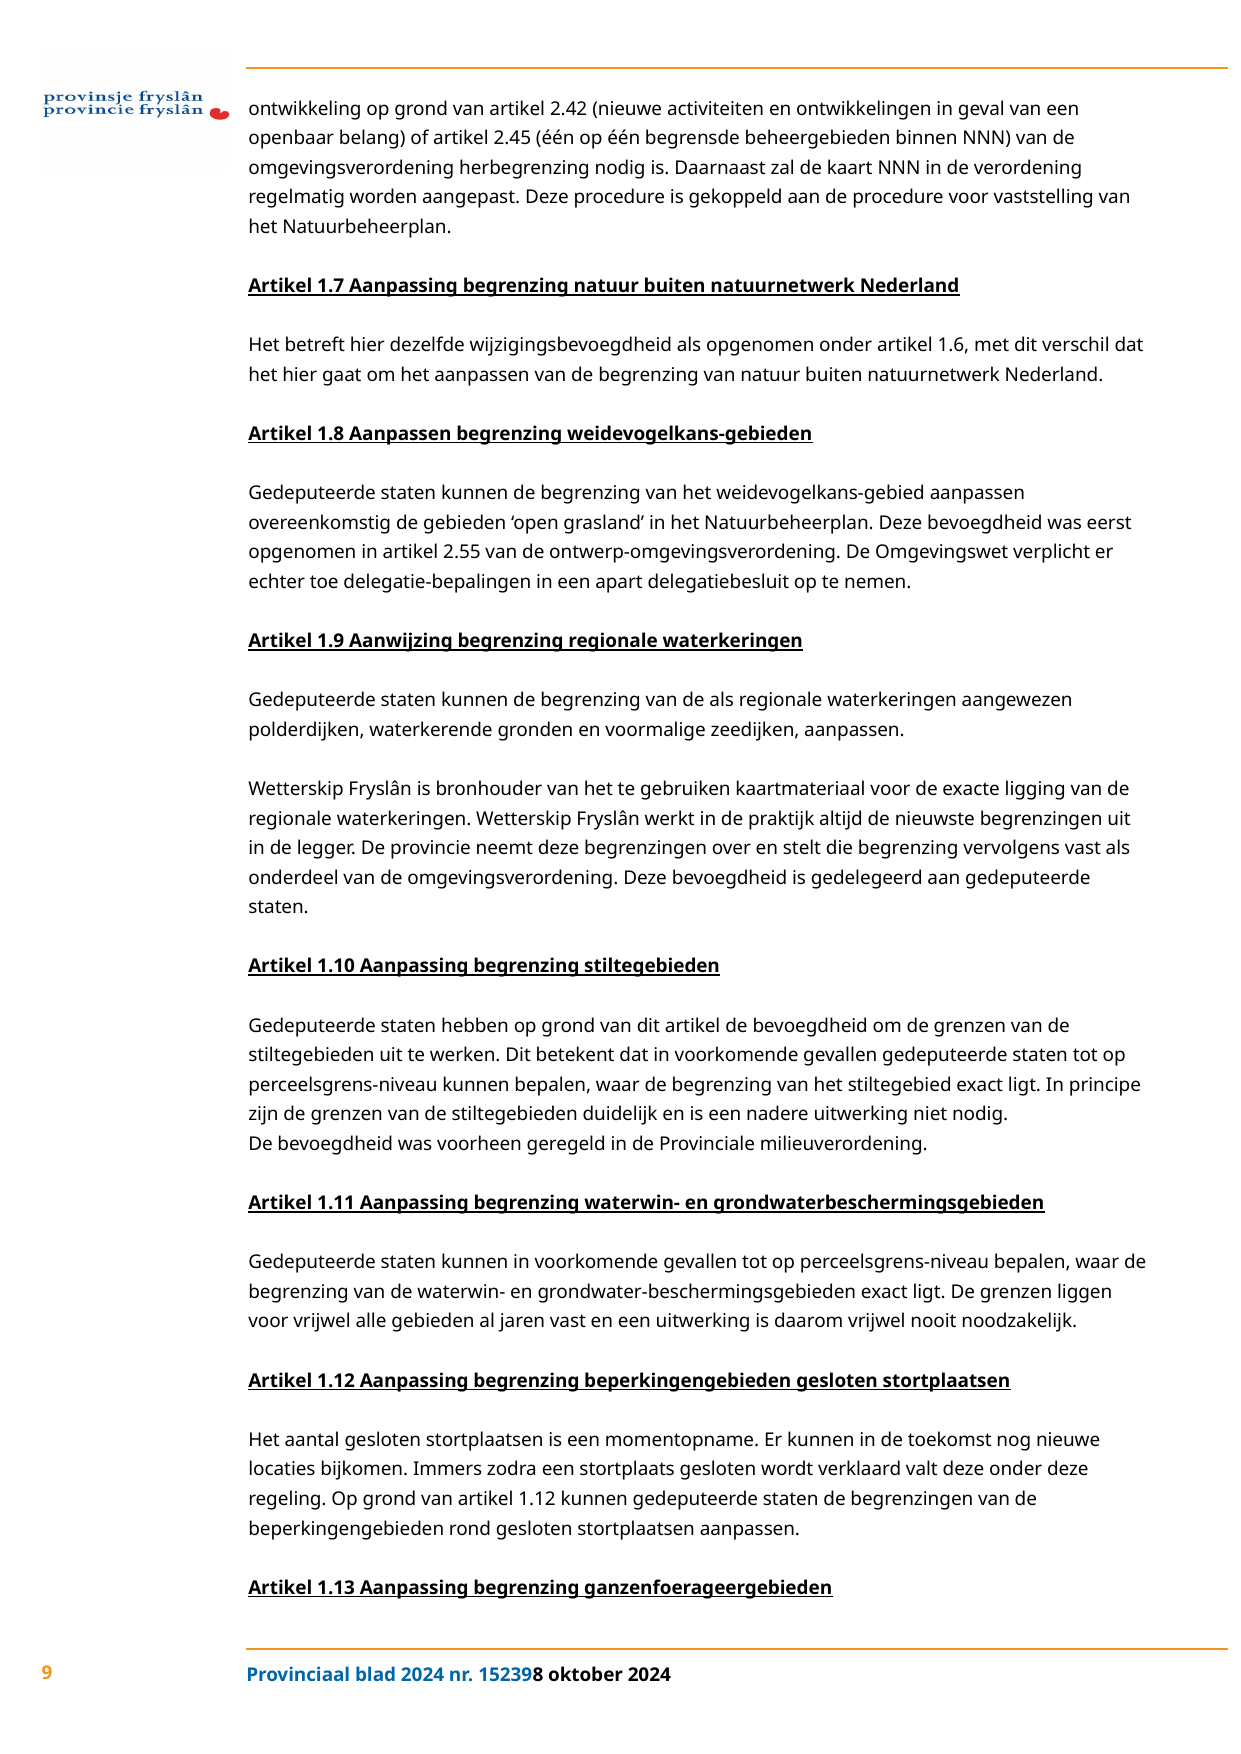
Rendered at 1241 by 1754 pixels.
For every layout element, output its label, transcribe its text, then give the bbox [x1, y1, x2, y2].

text Het betreft hier dezelfde wijzigingsbevoegdheid als opgenomen onder artikel 1.6, met dit verschil dat het hier gaat om het aanpassen van de begrenzing van natuur buiten natuurnetwerk Nederland. [248, 331, 1152, 387]
text Artikel 1.8 Aanpassen begrenzing weidevogelkans-gebieden [248, 420, 1152, 446]
text Gedeputeerde staten kunnen de begrenzing van de als regionale waterkeringen aangewezen polderdijken, waterkerende gronden en voormalige zeedijken, aanpassen. [248, 686, 1152, 742]
text Artikel 1.7 Aanpassing begrenzing natuur buiten natuurnetwerk Nederland [248, 272, 1152, 298]
text Artikel 1.11 Aanpassing begrenzing waterwin- en grondwaterbeschermingsgebieden [248, 1189, 1152, 1215]
text Artikel 1.13 Aanpassing begrenzing ganzenfoerageergebieden [248, 1574, 1152, 1600]
picture [41, 47, 231, 172]
text Wetterskip Fryslân is bronhouder van het te gebruiken kaartmateriaal voor de exacte ligging van de regionale waterkeringen. Wetterskip Fryslân werkt in de praktijk altijd de nieuwste begrenzingen uit in de legger. De provincie neemt deze begrenzingen over en stelt die begrenzing vervolgens vast als onderdeel van de omgevingsverordening. Deze bevoegdheid is gedelegeerd aan gedeputeerde staten. [248, 775, 1152, 919]
text ontwikkeling op grond van artikel 2.42 (nieuwe activiteiten en ontwikkelingen in geval van een openbaar belang) of artikel 2.45 (één op één begrensde beheergebieden binnen NNN) van de omgevingsverordening herbegrenzing nodig is. Daarnaast zal de kaart NNN in de verordening regelmatig worden aangepast. Deze procedure is gekoppeld aan de procedure voor vaststelling van het Natuurbeheerplan. [248, 95, 1152, 239]
text De bevoegdheid was voorheen geregeld in de Provinciale milieuverordening. [248, 1130, 1152, 1156]
text Artikel 1.12 Aanpassing begrenzing beperkingengebieden gesloten stortplaatsen [248, 1367, 1152, 1393]
text Artikel 1.10 Aanpassing begrenzing stiltegebieden [248, 953, 1152, 978]
text Gedeputeerde staten kunnen in voorkomende gevallen tot op perceelsgrens-niveau bepalen, waar de begrenzing van de waterwin- en grondwater-beschermingsgebieden exact ligt. De grenzen liggen voor vrijwel alle gebieden al jaren vast en een uitwerking is daarom vrijwel nooit noodzakelijk. [248, 1248, 1152, 1333]
text Gedeputeerde staten hebben op grond van dit artikel de bevoegdheid om de grenzen van de stiltegebieden uit te werken. Dit betekent dat in voorkomende gevallen gedeputeerde staten tot op perceelsgrens-niveau kunnen bepalen, waar de begrenzing van het stiltegebied exact ligt. In principe zijn de grenzen van de stiltegebieden duidelijk en is een nadere uitwerking niet nodig. [248, 1012, 1152, 1126]
text Het aantal gesloten stortplaatsen is een momentopname. Er kunnen in de toekomst nog nieuwe locaties bijkomen. Immers zodra een stortplaats gesloten wordt verklaard valt deze onder deze regeling. Op grond van artikel 1.12 kunnen gedeputeerde staten de begrenzingen van de beperkingengebieden rond gesloten stortplaatsen aanpassen. [248, 1426, 1152, 1541]
text Artikel 1.9 Aanwijzing begrenzing regionale waterkeringen [248, 627, 1152, 653]
text Gedeputeerde staten kunnen de begrenzing van het weidevogelkans-gebied aanpassen overeenkomstig de gebieden ‘open grasland’ in het Natuurbeheerplan. Deze bevoegdheid was eerst opgenomen in artikel 2.55 van de ontwerp-omgevingsverordening. De Omgevingswet verplicht er echter toe delegatie-bepalingen in een apart delegatiebesluit op te nemen. [248, 479, 1152, 594]
